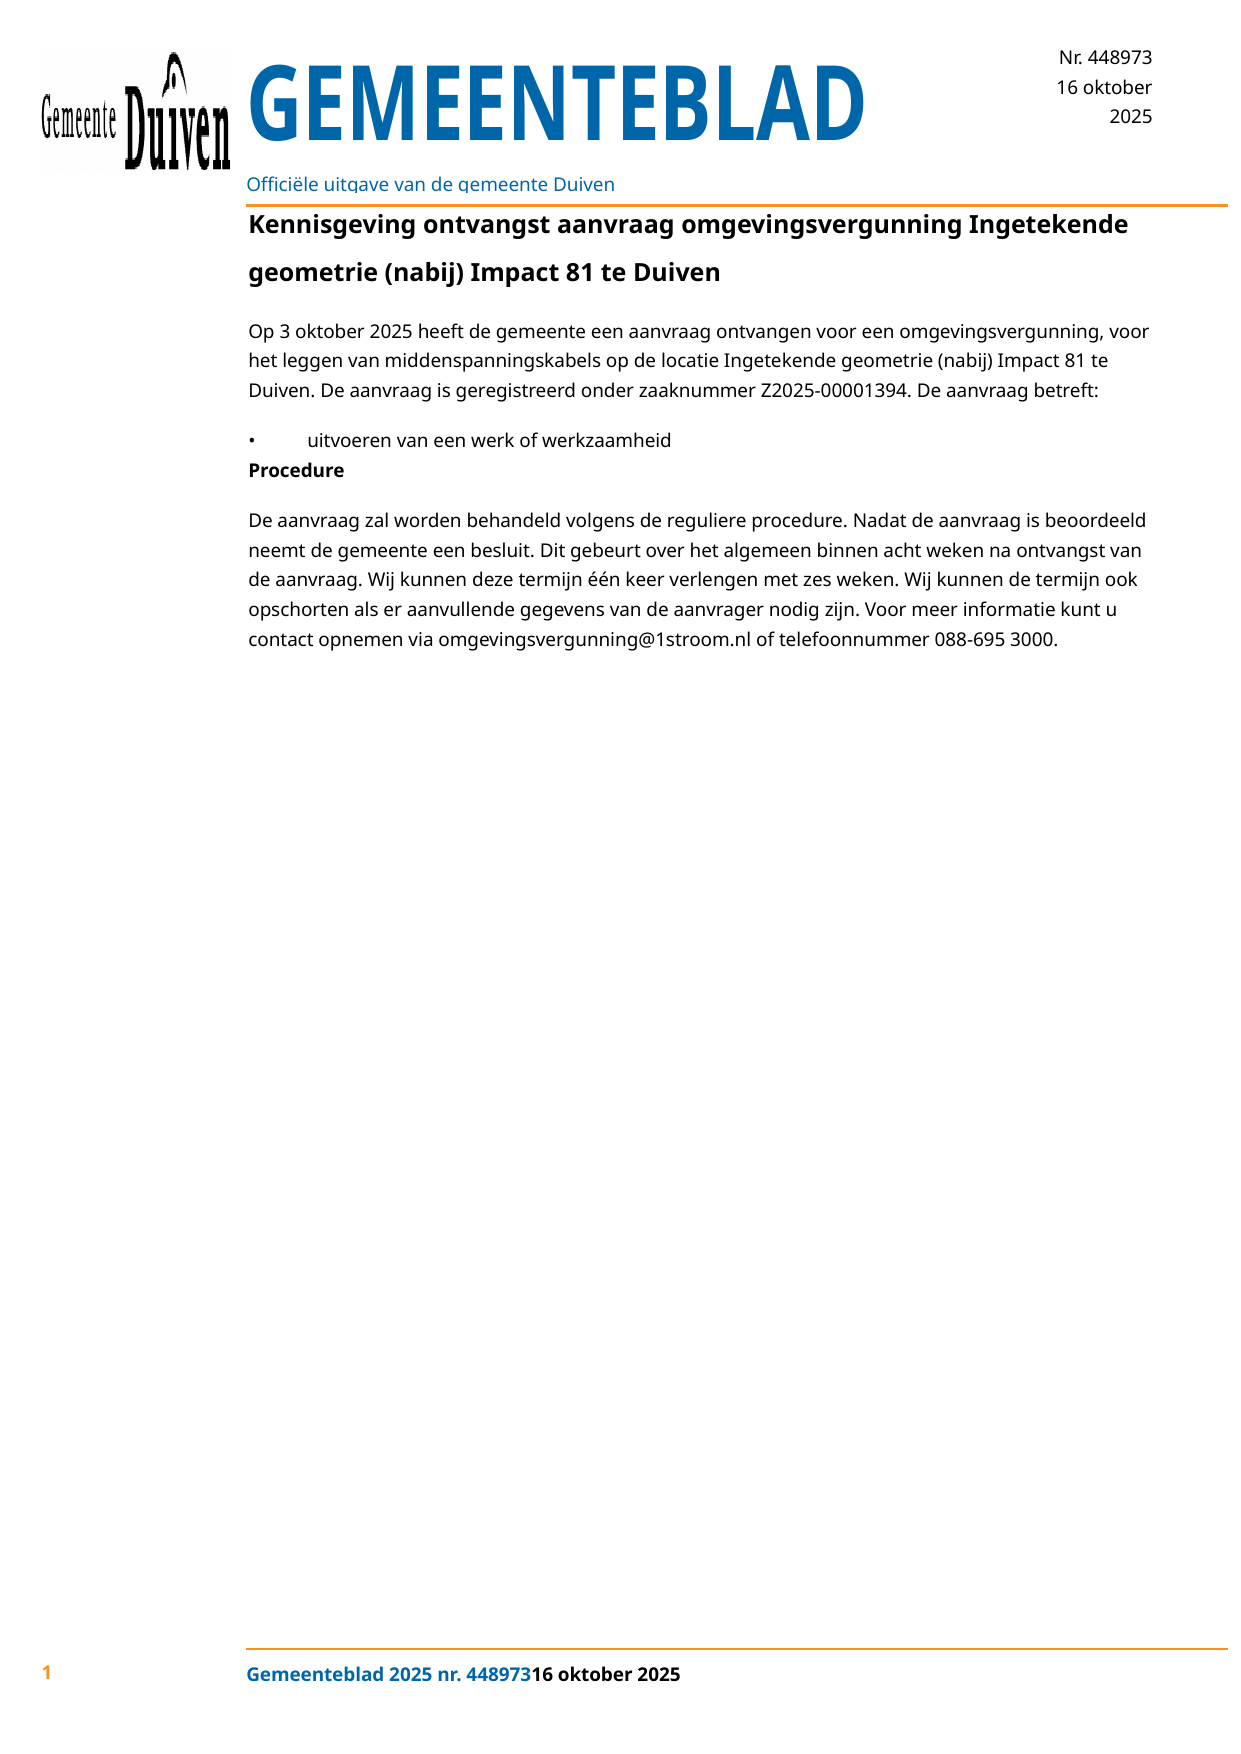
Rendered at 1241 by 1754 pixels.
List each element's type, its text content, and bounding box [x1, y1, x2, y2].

text Kennisgeving ontvangst aanvraag omgevingsvergunning Ingetekende geometrie (nabij) Impact 81 te Duiven [248, 207, 1152, 288]
text De aanvraag zal worden behandeld volgens de reguliere procedure. Nadat de aanvraag is beoordeeld neemt de gemeente een besluit. Dit gebeurt over het algemeen binnen acht weken na ontvangst van de aanvraag. Wij kunnen deze termijn één keer verlengen met zes weken. Wij kunnen de termijn ook opschorten als er aanvullende gegevens van de aanvrager nodig zijn. Voor meer informatie kunt u contact opnemen via omgevingsvergunning@1stroom.nl of telefoonnummer 088-695 3000. [248, 507, 1152, 652]
text Op 3 oktober 2025 heeft de gemeente een aanvraag ontvangen voor een omgevingsvergunning, voor het leggen van middenspanningskabels op de locatie Ingetekende geometrie (nabij) Impact 81 te Duiven. De aanvraag is geregistreerd onder zaaknummer Z2025-00001394. De aanvraag betreft: [248, 318, 1152, 403]
picture [41, 47, 231, 172]
text Procedure [248, 457, 1152, 483]
list uitvoeren van een werk of werkzaamheid [248, 427, 1152, 453]
